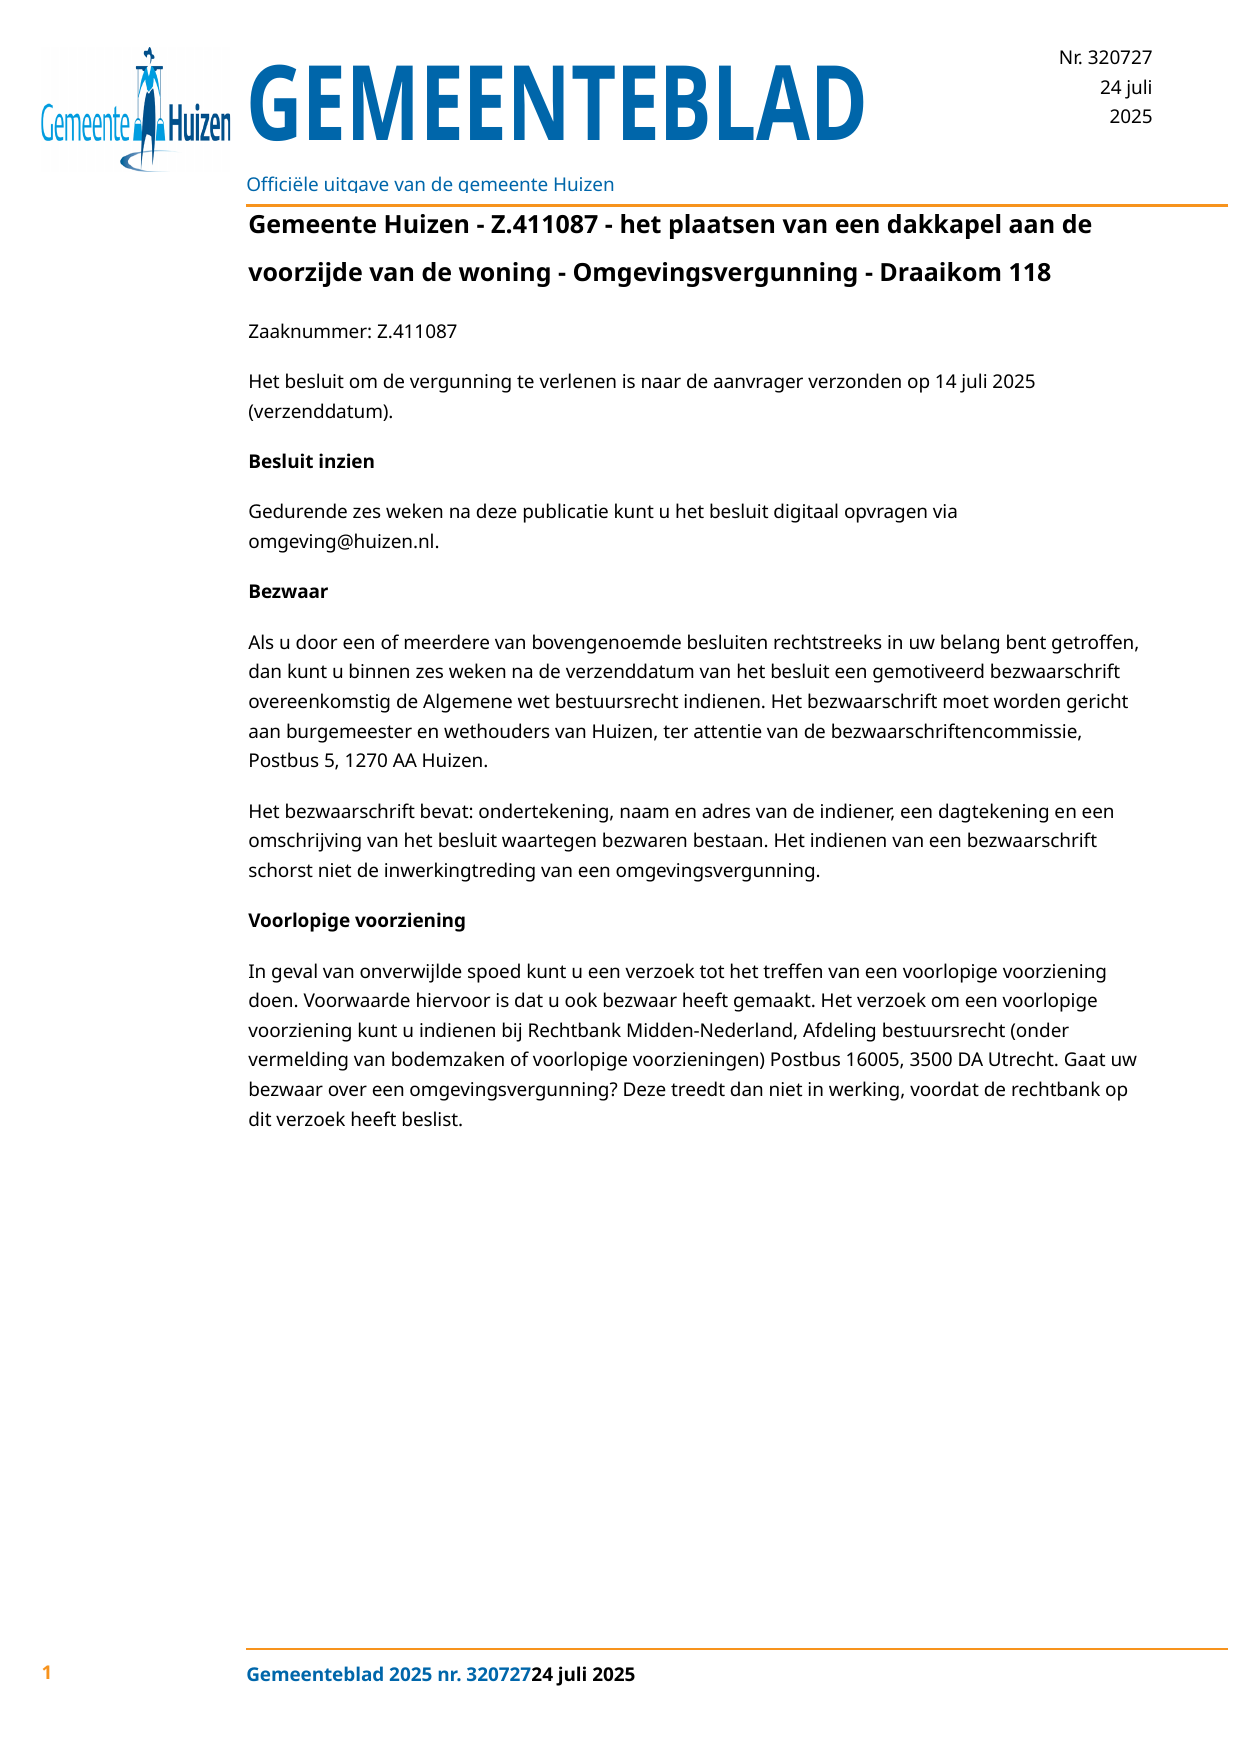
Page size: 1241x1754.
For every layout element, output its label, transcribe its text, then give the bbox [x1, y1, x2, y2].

text Besluit inzien [248, 448, 1152, 474]
text Gedurende zes weken na deze publicatie kunt u het besluit digitaal opvragen via omgeving@huizen.nl. [248, 499, 1152, 554]
picture [41, 47, 231, 172]
text Voorlopige voorziening [248, 907, 1152, 933]
text Als u door een of meerdere van bovengenoemde besluiten rechtstreeks in uw belang bent getroffen, dan kunt u binnen zes weken na de verzenddatum van het besluit een gemotiveerd bezwaarschrift overeenkomstig de Algemene wet bestuursrecht indienen. Het bezwaarschrift moet worden gericht aan burgemeester en wethouders van Huizen, ter attentie van de bezwaarschriftencommissie, Postbus 5, 1270 AA Huizen. [248, 629, 1152, 773]
text Gemeente Huizen - Z.411087 - het plaatsen van een dakkapel aan de voorzijde van de woning - Omgevingsvergunning - Draaikom 118 [248, 207, 1152, 288]
text Het bezwaarschrift bevat: ondertekening, naam en adres van de indiener, een dagtekening en een omschrijving van het besluit waartegen bezwaren bestaan. Het indienen van een bezwaarschrift schorst niet de inwerkingtreding van een omgevingsvergunning. [248, 798, 1152, 883]
text In geval van onverwijlde spoed kunt u een verzoek tot het treffen van een voorlopige voorziening doen. Voorwaarde hiervoor is dat u ook bezwaar heeft gemaakt. Het verzoek om een voorlopige voorziening kunt u indienen bij Rechtbank Midden-Nederland, Afdeling bestuursrecht (onder vermelding van bodemzaken of voorlopige voorzieningen) Postbus 16005, 3500 DA Utrecht. Gaat uw bezwaar over een omgevingsvergunning? Deze treedt dan niet in werking, voordat de rechtbank op dit verzoek heeft beslist. [248, 958, 1152, 1132]
text Het besluit om de vergunning te verlenen is naar de aanvrager verzonden op 14 juli 2025 (verzenddatum). [248, 368, 1152, 424]
text Bezwaar [248, 579, 1152, 604]
text Zaaknummer: Z.411087 [248, 318, 1152, 344]
